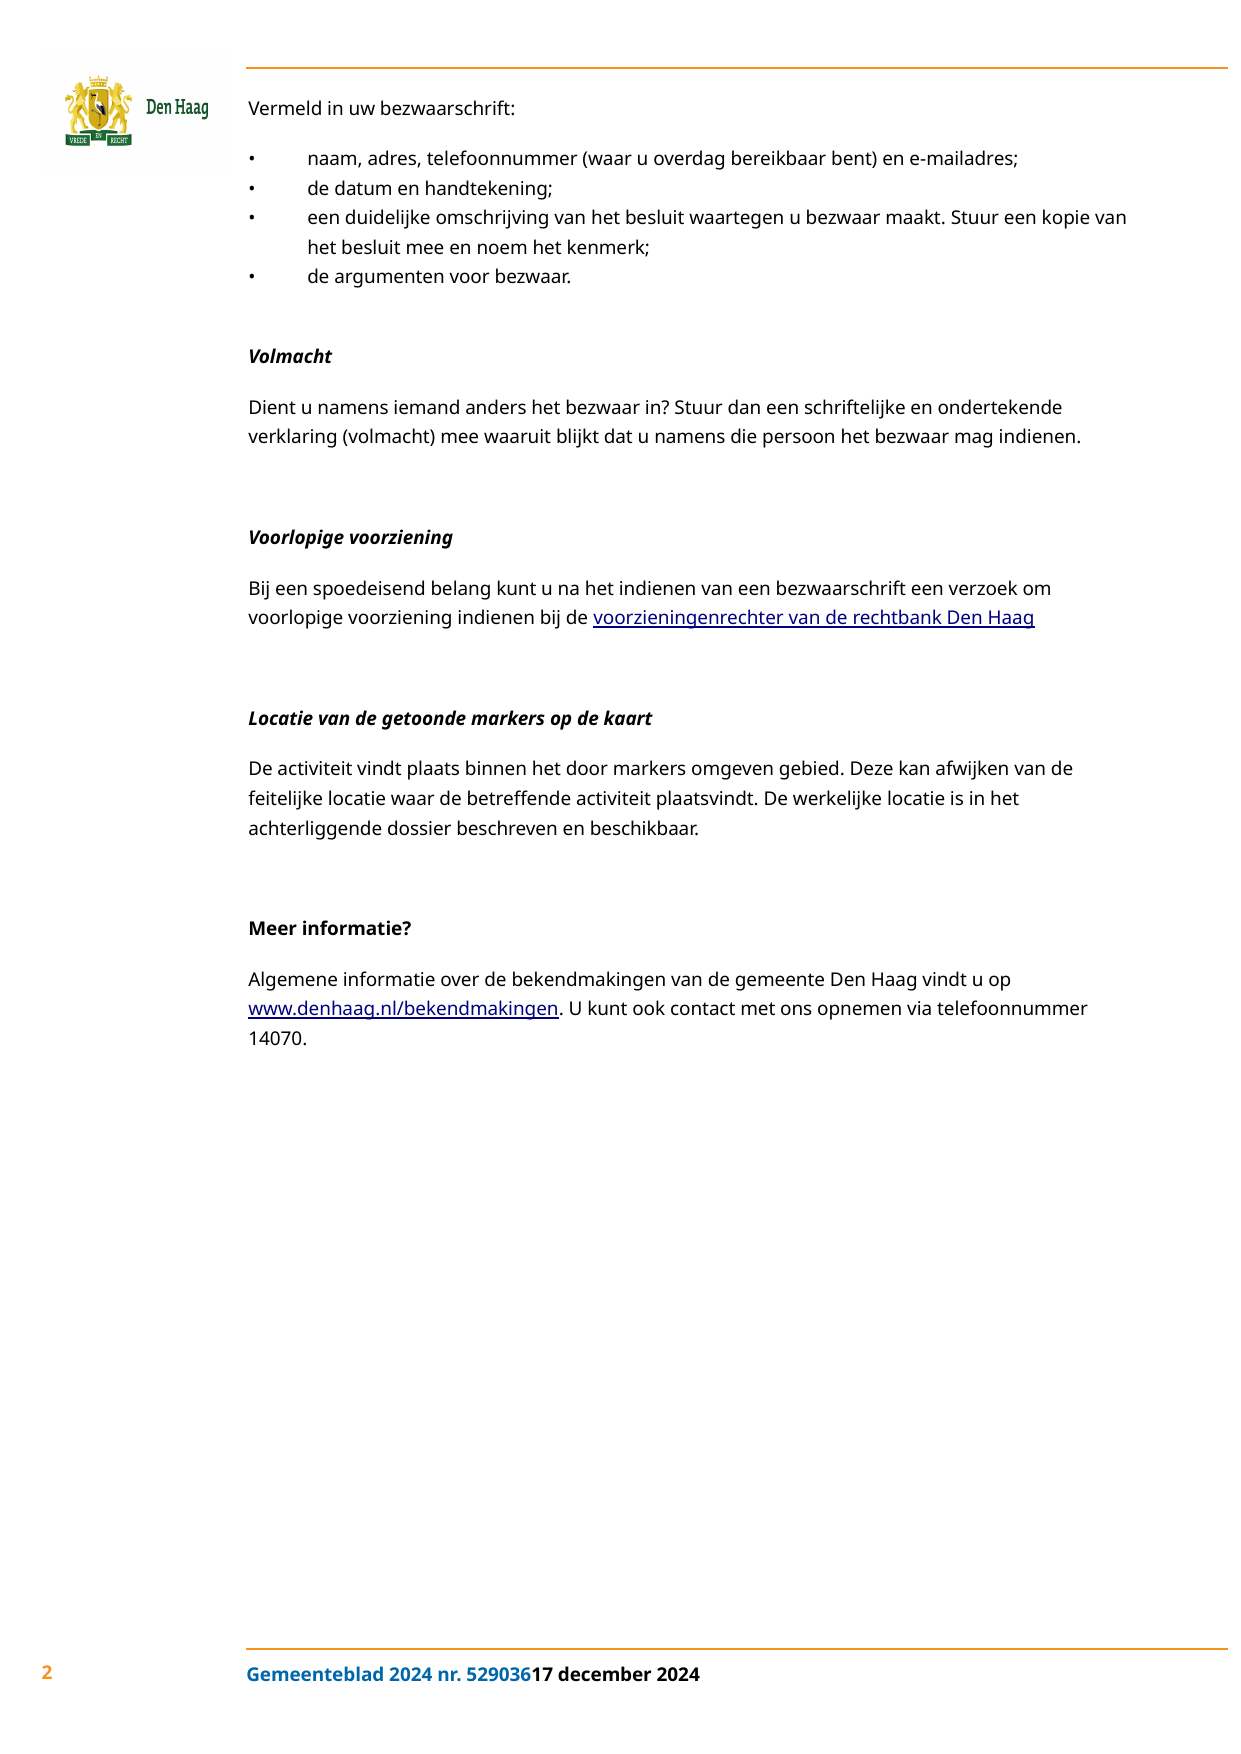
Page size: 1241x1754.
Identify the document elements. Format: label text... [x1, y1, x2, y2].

list de datum en handtekening; [248, 175, 1152, 201]
text Algemene informatie over de bekendmakingen van de gemeente Den Haag vindt u op www.denhaag.nl/bekendmakingen. U kunt ook contact met ons opnemen via telefoonnummer 14070. [248, 966, 1152, 1051]
text Dient u namens iemand anders het bezwaar in? Stuur dan een schriftelijke en ondertekende verklaring (volmacht) mee waaruit blijkt dat u namens die persoon het bezwaar mag indienen. [248, 394, 1152, 449]
text Meer informatie? [248, 916, 1152, 941]
text Volmacht [248, 343, 1152, 369]
text Bij een spoedeisend belang kunt u na het indienen van een bezwaarschrift een verzoek om voorlopige voorziening indienen bij de voorzieningenrechter van de rechtbank Den Haag [248, 575, 1152, 630]
text Voorlopige voorziening [248, 524, 1152, 550]
list naam, adres, telefoonnummer (waar u overdag bereikbaar bent) en e-mailadres; [248, 145, 1152, 171]
text Locatie van de getoonde markers op de kaart [248, 705, 1152, 731]
text Vermeld in uw bezwaarschrift: [248, 95, 1152, 121]
picture [41, 47, 231, 172]
list de argumenten voor bezwaar. [248, 263, 1152, 289]
text De activiteit vindt plaats binnen het door markers omgeven gebied. Deze kan afwijken van de feitelijke locatie waar de betreffende activiteit plaatsvindt. De werkelijke locatie is in het achterliggende dossier beschreven en beschikbaar. [248, 756, 1152, 841]
list een duidelijke omschrijving van het besluit waartegen u bezwaar maakt. Stuur een kopie van het besluit mee en noem het kenmerk; [248, 204, 1152, 260]
